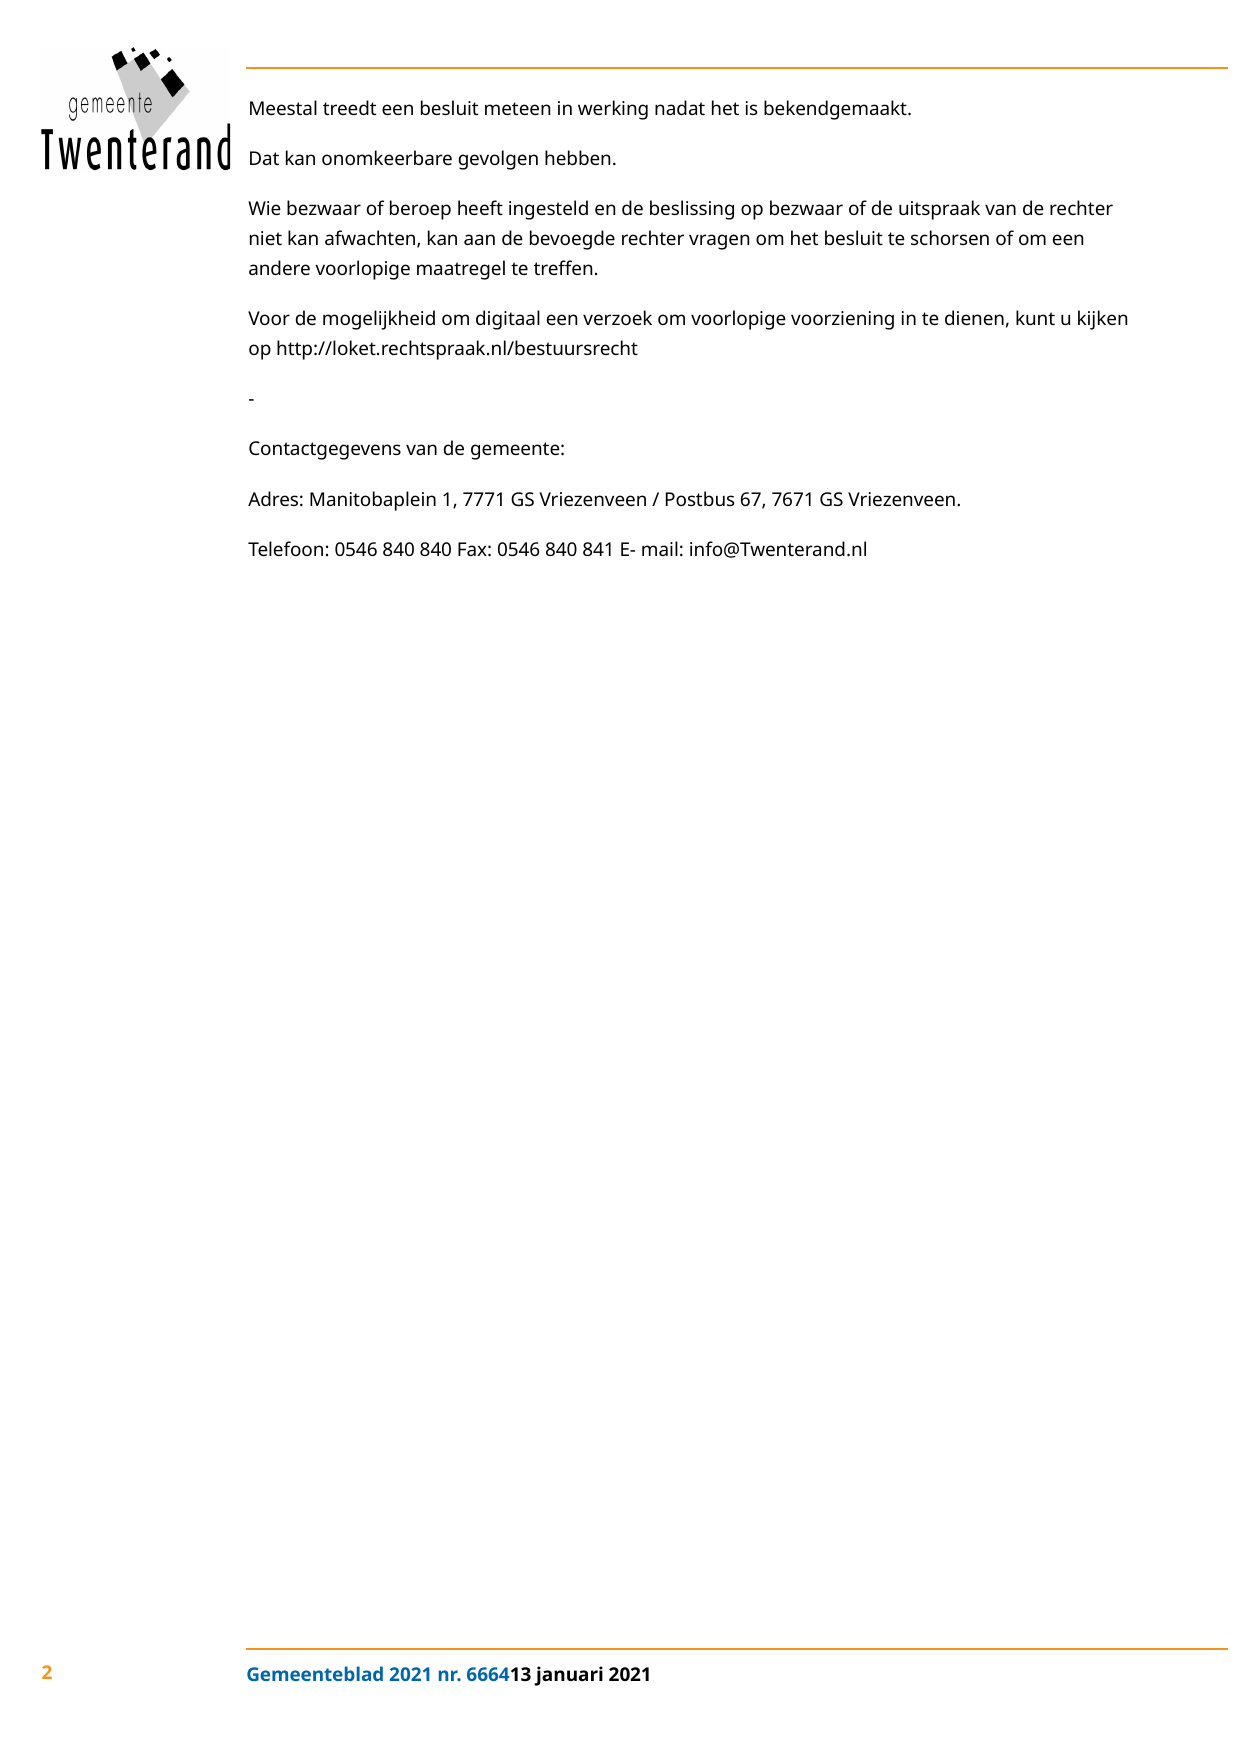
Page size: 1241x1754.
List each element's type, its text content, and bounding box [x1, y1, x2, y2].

text - [248, 385, 1152, 411]
text Adres: Manitobaplein 1, 7771 GS Vriezenveen / Postbus 67, 7671 GS Vriezenveen. [248, 486, 1152, 512]
text Telefoon: 0546 840 840 Fax: 0546 840 841 E- mail: info@Twenterand.nl [248, 536, 1152, 562]
picture [41, 47, 231, 172]
text Meestal treedt een besluit meteen in werking nadat het is bekendgemaakt. [248, 95, 1152, 121]
text Contactgegevens van de gemeente: [248, 436, 1152, 461]
text Dat kan onomkeerbare gevolgen hebben. [248, 145, 1152, 171]
text Voor de mogelijkheid om digitaal een verzoek om voorlopige voorziening in te dienen, kunt u kijken op http://loket.rechtspraak.nl/bestuursrecht [248, 305, 1152, 361]
text Wie bezwaar of beroep heeft ingesteld en de beslissing op bezwaar of de uitspraak van de rechter niet kan afwachten, kan aan de bevoegde rechter vragen om het besluit te schorsen of om een andere voorlopige maatregel te treffen. [248, 196, 1152, 281]
